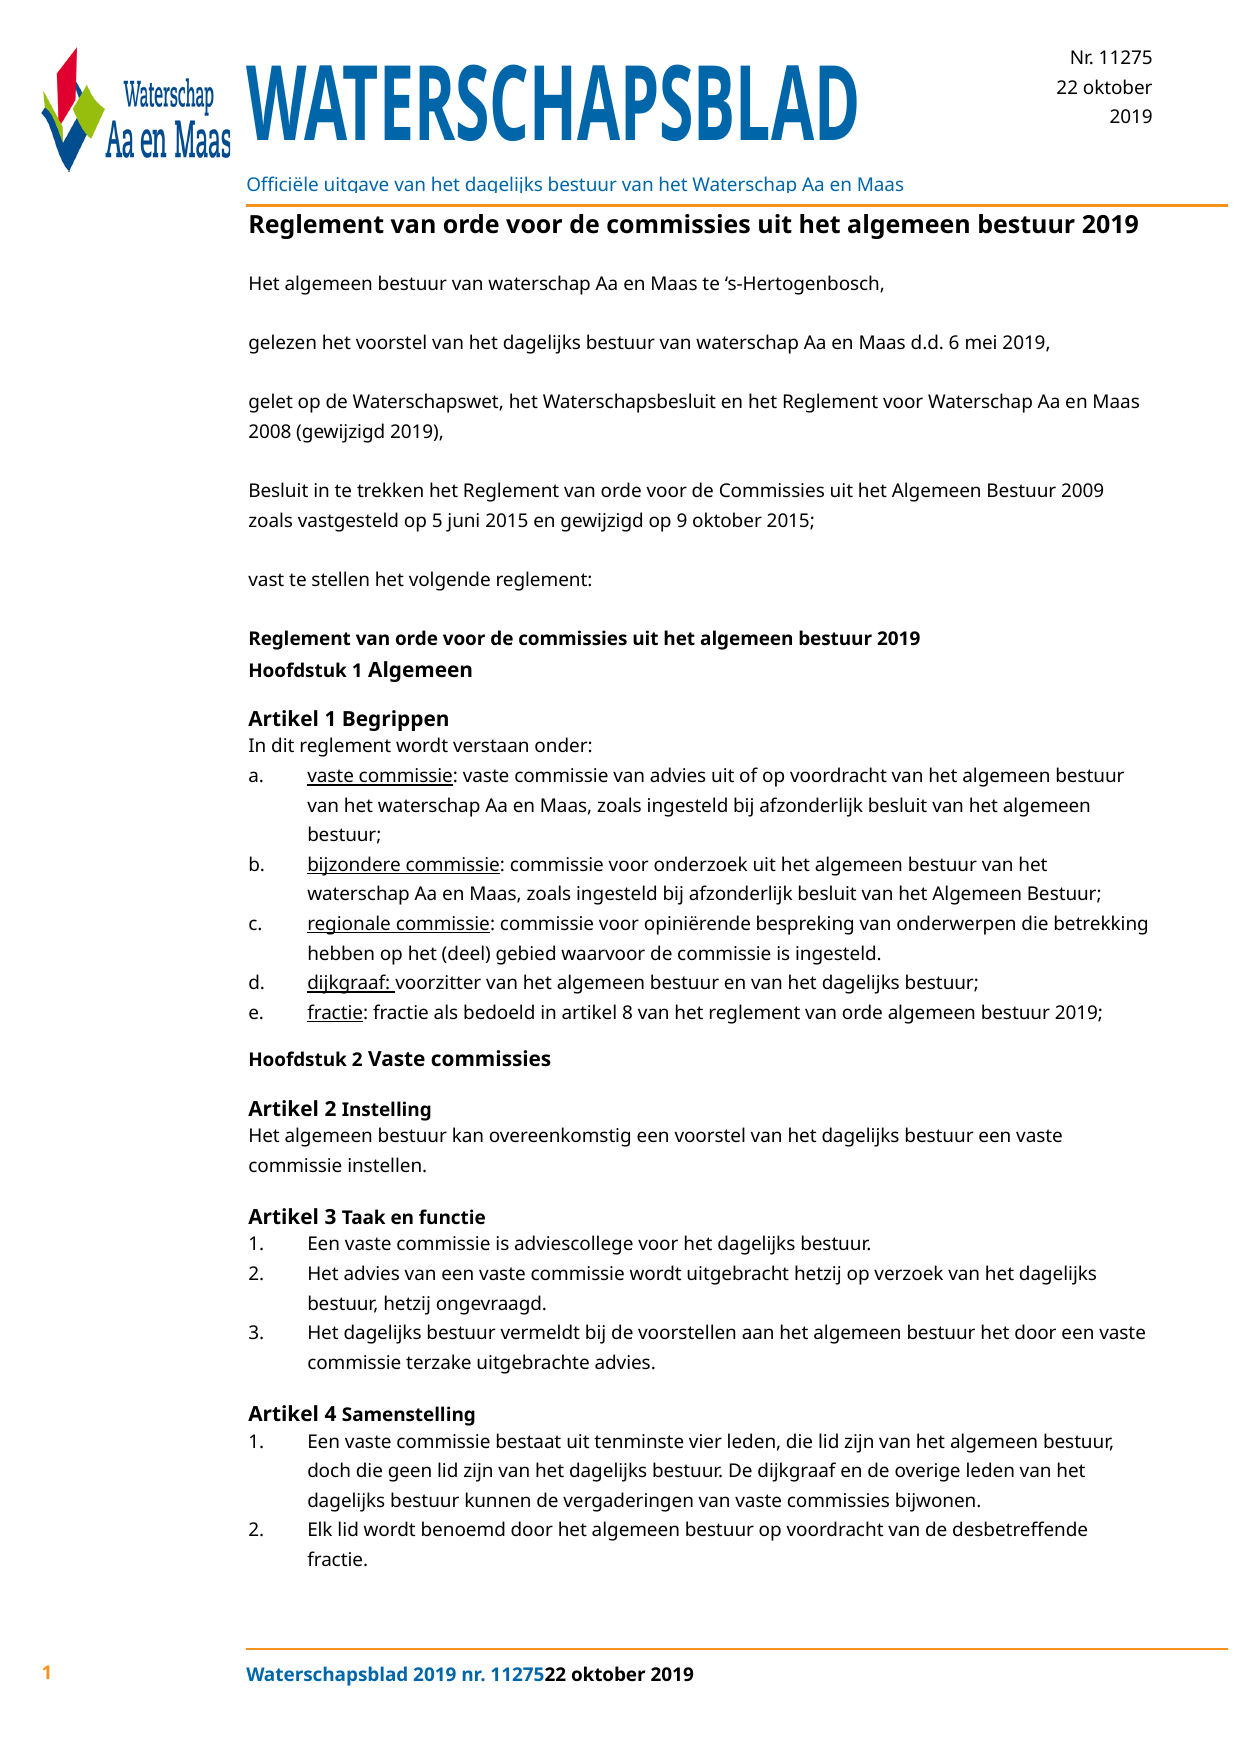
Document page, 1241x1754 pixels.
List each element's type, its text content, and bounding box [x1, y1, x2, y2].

list bijzondere commissie: commissie voor onderzoek uit het algemeen bestuur van het waterschap Aa en Maas, zoals ingesteld bij afzonderlijk besluit van het Algemeen Bestuur; [248, 851, 1152, 906]
text vast te stellen het volgende reglement: [248, 566, 1152, 592]
text gelet op de Waterschapswet, het Waterschapsbesluit en het Reglement voor Waterschap Aa en Maas 2008 (gewijzigd 2019), [248, 389, 1152, 444]
text Hoofdstuk 1 Algemeen [248, 655, 1152, 683]
list Het advies van een vaste commissie wordt uitgebracht hetzij op verzoek van het dagelijks bestuur, hetzij ongevraagd. [248, 1260, 1152, 1316]
list Een vaste commissie is adviescollege voor het dagelijks bestuur. [248, 1231, 1152, 1256]
list regionale commissie: commissie voor opiniërende bespreking van onderwerpen die betrekking hebben op het (deel) gebied waarvoor de commissie is ingesteld. [248, 910, 1152, 965]
list fractie: fractie als bedoeld in artikel 8 van het reglement van orde algemeen bestuur 2019; [248, 999, 1152, 1024]
text In dit reglement wordt verstaan onder: [248, 733, 1152, 758]
text Het algemeen bestuur van waterschap Aa en Maas te ‘s-Hertogenbosch, [248, 270, 1152, 296]
list Elk lid wordt benoemd door het algemeen bestuur op voordracht van de desbetreffende fractie. [248, 1517, 1152, 1572]
list Een vaste commissie bestaat uit tenminste vier leden, die lid zijn van het algemeen bestuur, doch die geen lid zijn van het dagelijks bestuur. De dijkgraaf en de overige leden van het dagelijks bestuur kunnen de vergaderingen van vaste commissies bijwonen. [248, 1428, 1152, 1513]
text Artikel 1 Begrippen [248, 704, 1152, 733]
text Reglement van orde voor de commissies uit het algemeen bestuur 2019 [248, 625, 1152, 651]
text gelezen het voorstel van het dagelijks bestuur van waterschap Aa en Maas d.d. 6 mei 2019, [248, 329, 1152, 355]
text Besluit in te trekken het Reglement van orde voor de Commissies uit het Algemeen Bestuur 2009 zoals vastgesteld op 5 juni 2015 en gewijzigd op 9 oktober 2015; [248, 477, 1152, 533]
picture [41, 47, 231, 172]
text Reglement van orde voor de commissies uit het algemeen bestuur 2019 [248, 207, 1152, 241]
list vaste commissie: vaste commissie van advies uit of op voordracht van het algemeen bestuur van het waterschap Aa en Maas, zoals ingesteld bij afzonderlijk besluit van het algemeen bestuur; [248, 762, 1152, 847]
text Het algemeen bestuur kan overeenkomstig een voorstel van het dagelijks bestuur een vaste commissie instellen. [248, 1122, 1152, 1177]
list dijkgraaf: voorzitter van het algemeen bestuur en van het dagelijks bestuur; [248, 969, 1152, 995]
text Artikel 4 Samenstelling [248, 1399, 1152, 1428]
text Artikel 3 Taak en functie [248, 1202, 1152, 1231]
list Het dagelijks bestuur vermeldt bij de voorstellen aan het algemeen bestuur het door een vaste commissie terzake uitgebrachte advies. [248, 1319, 1152, 1375]
text Artikel 2 Instelling [248, 1094, 1152, 1122]
text Hoofdstuk 2 Vaste commissies [248, 1044, 1152, 1073]
